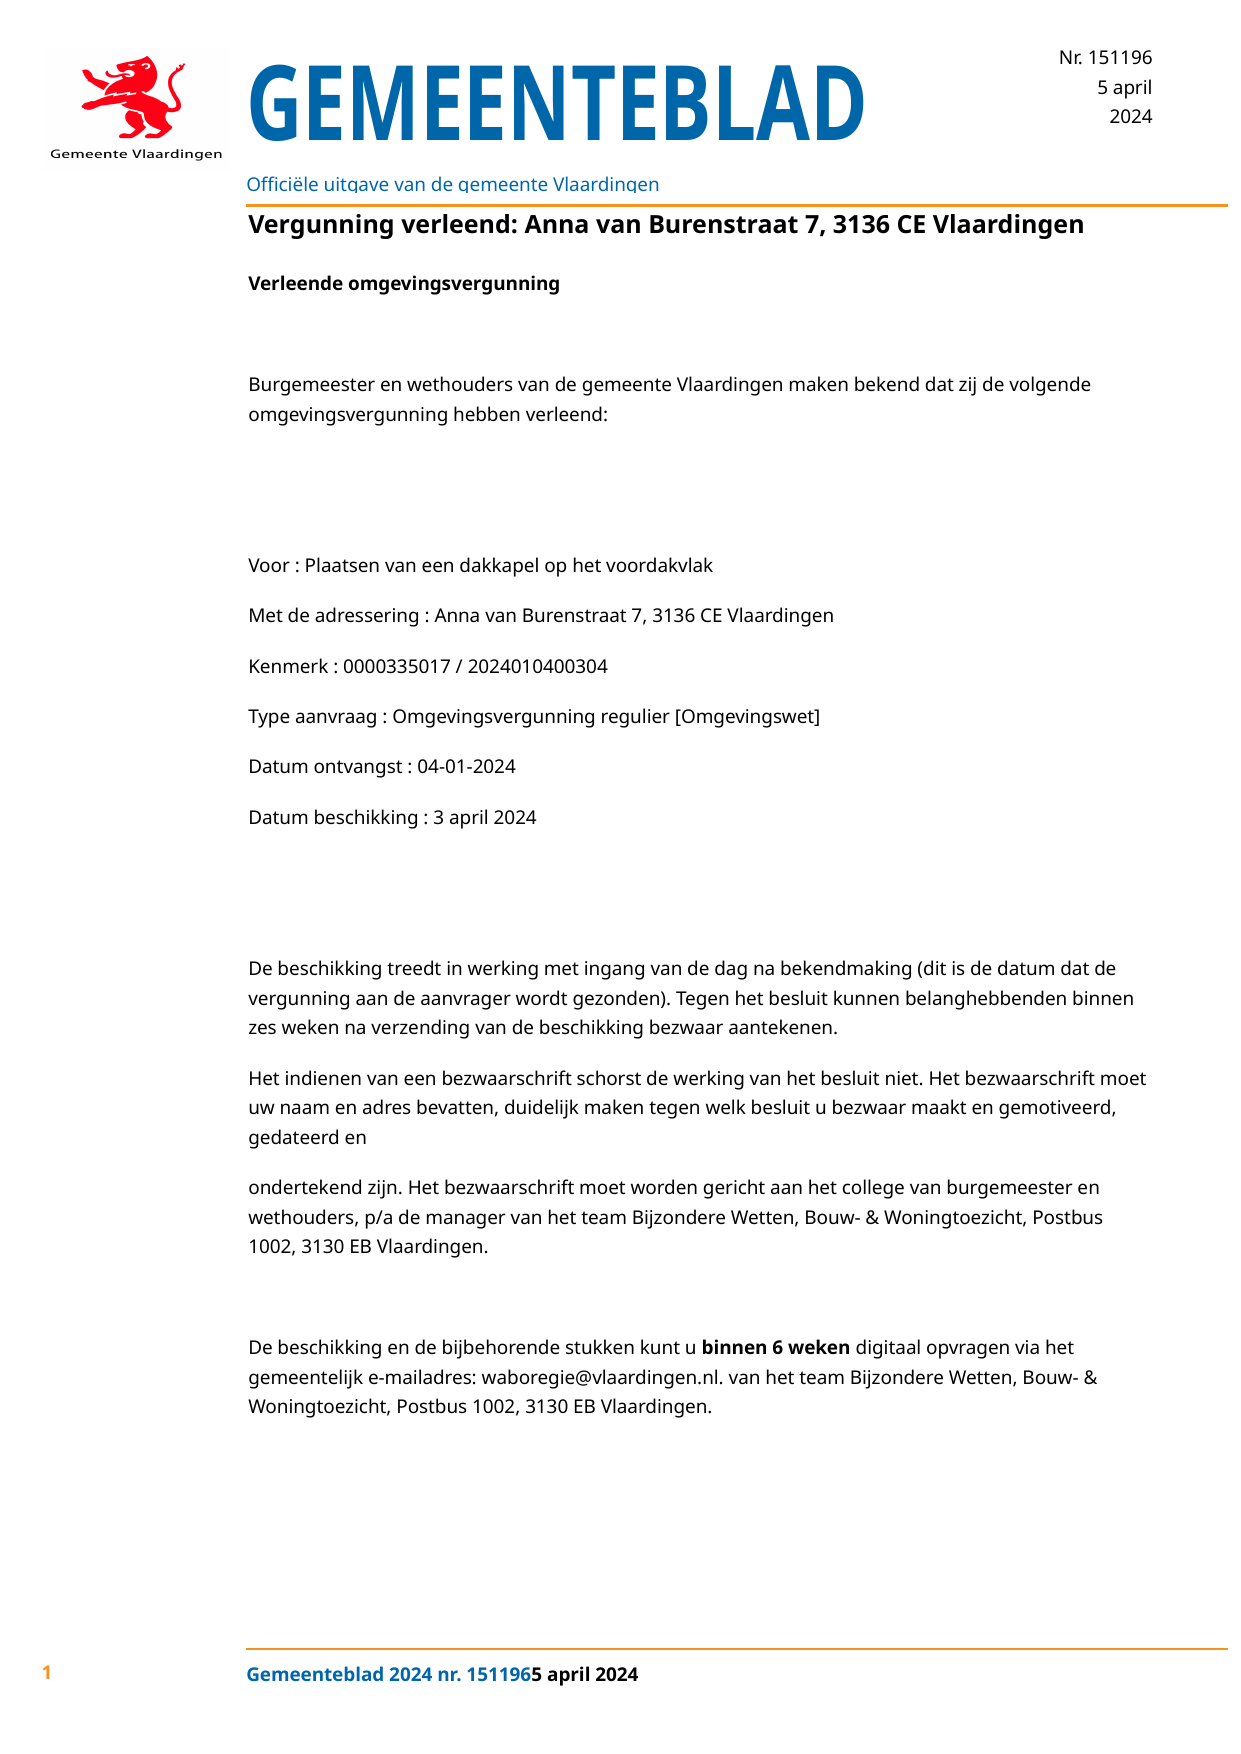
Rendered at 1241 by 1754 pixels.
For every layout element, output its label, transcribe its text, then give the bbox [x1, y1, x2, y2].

text ondertekend zijn. Het bezwaarschrift moet worden gericht aan het college van burgemeester en wethouders, p/a de manager van het team Bijzondere Wetten, Bouw- & Woningtoezicht, Postbus 1002, 3130 EB Vlaardingen. [248, 1174, 1152, 1259]
text Verleende omgevingsvergunning [248, 270, 1152, 296]
text Datum ontvangst : 04-01-2024 [248, 754, 1152, 779]
text Het indienen van een bezwaarschrift schorst de werking van het besluit niet. Het bezwaarschrift moet uw naam en adres bevatten, duidelijk maken tegen welk besluit u bezwaar maakt en gemotiveerd, gedateerd en [248, 1065, 1152, 1150]
text Voor : Plaatsen van een dakkapel op het voordakvlak [248, 552, 1152, 578]
text Datum beschikking : 3 april 2024 [248, 804, 1152, 830]
text Burgemeester en wethouders van de gemeente Vlaardingen maken bekend dat zij de volgende omgevingsvergunning hebben verleend: [248, 371, 1152, 426]
text Type aanvraag : Omgevingsvergunning regulier [Omgevingswet] [248, 703, 1152, 729]
text Vergunning verleend: Anna van Burenstraat 7, 3136 CE Vlaardingen [248, 207, 1152, 241]
text De beschikking treedt in werking met ingang van de dag na bekendmaking (dit is de datum dat de vergunning aan de aanvrager wordt gezonden). Tegen het besluit kunnen belanghebbenden binnen zes weken na verzending van de beschikking bezwaar aantekenen. [248, 955, 1152, 1040]
picture [41, 47, 231, 172]
text De beschikking en de bijbehorende stukken kunt u binnen 6 weken digitaal opvragen via het gemeentelijk e-mailadres: waboregie@vlaardingen.nl. van het team Bijzondere Wetten, Bouw- & Woningtoezicht, Postbus 1002, 3130 EB Vlaardingen. [248, 1334, 1152, 1419]
text Met de adressering : Anna van Burenstraat 7, 3136 CE Vlaardingen [248, 602, 1152, 628]
text Kenmerk : 0000335017 / 2024010400304 [248, 653, 1152, 678]
